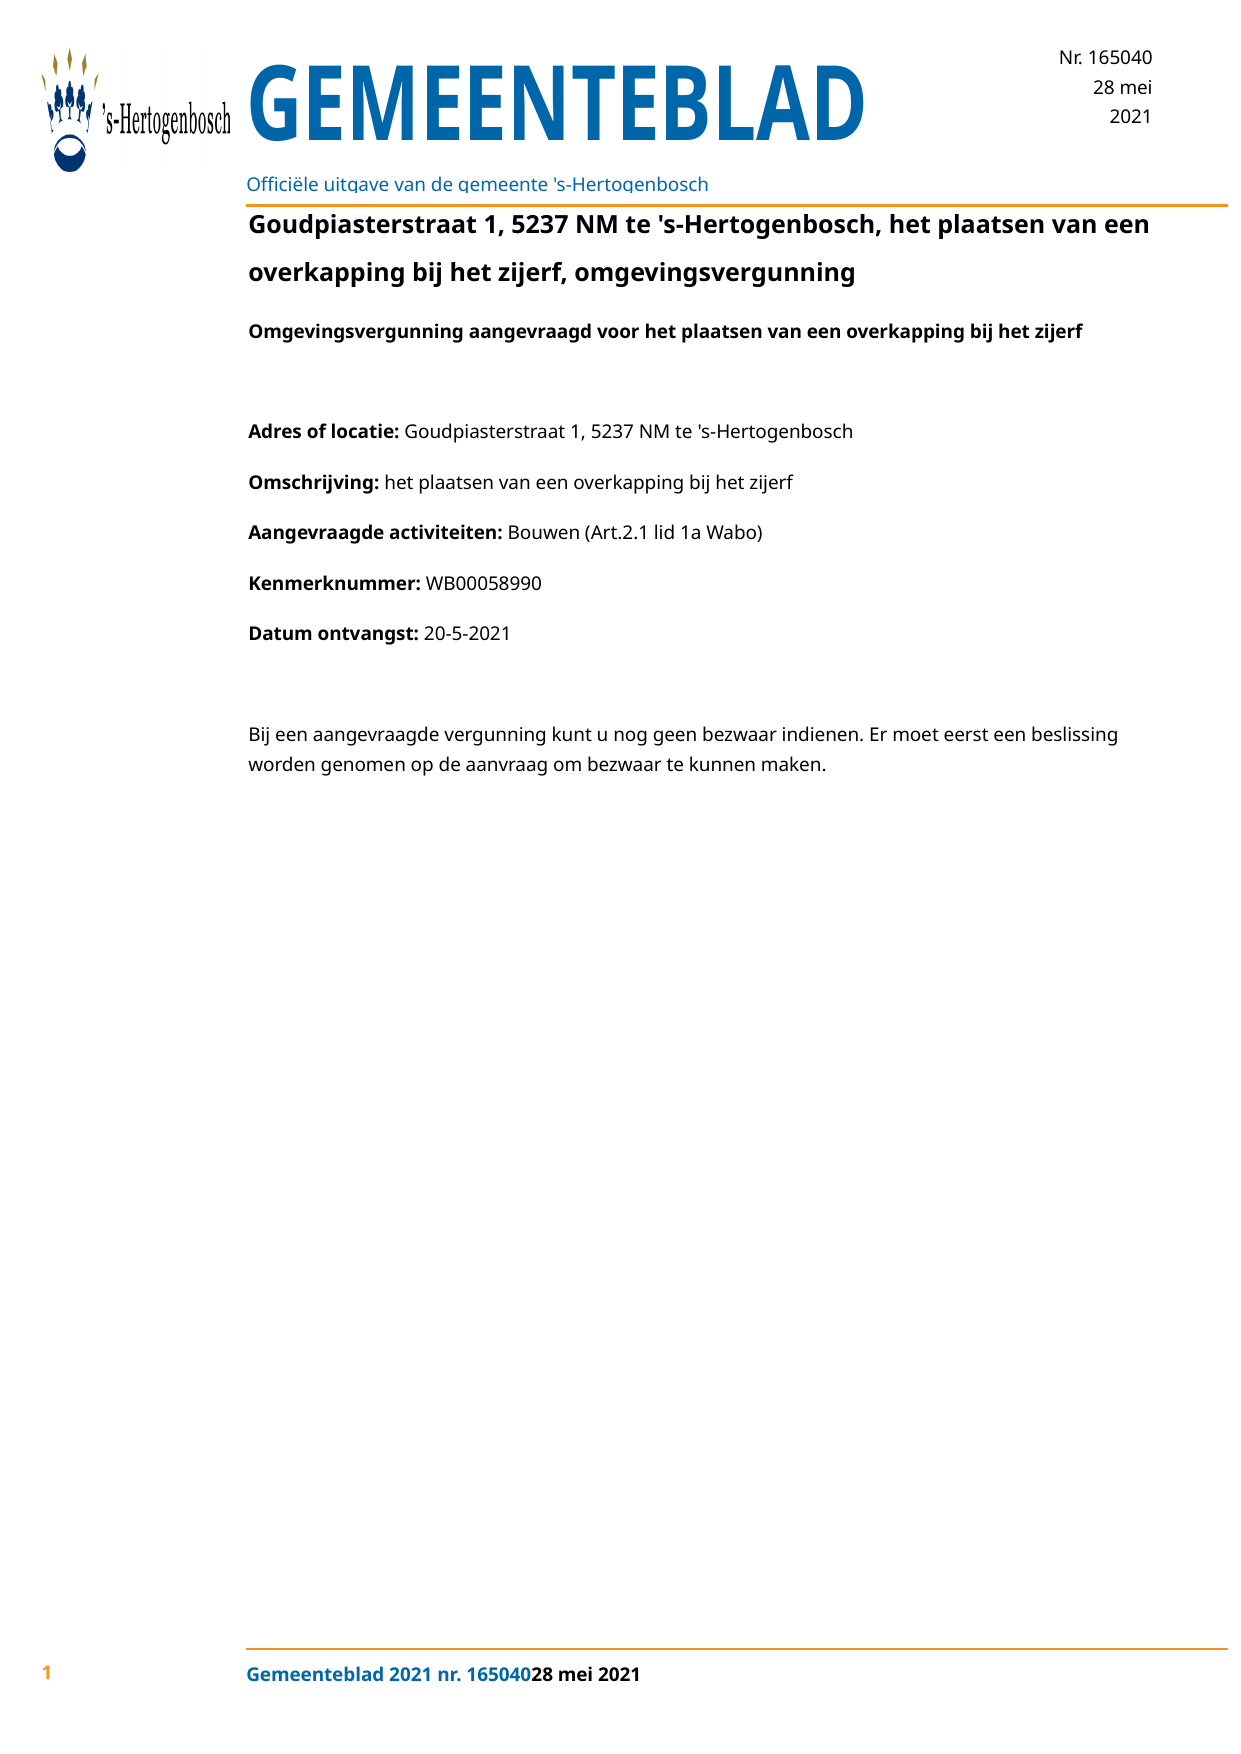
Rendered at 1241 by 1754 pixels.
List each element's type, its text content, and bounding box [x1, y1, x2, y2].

text Datum ontvangst: 20-5-2021 [248, 620, 1152, 646]
text Adres of locatie: Goudpiasterstraat 1, 5237 NM te 's-Hertogenbosch [248, 419, 1152, 444]
text Omschrijving: het plaatsen van een overkapping bij het zijerf [248, 469, 1152, 495]
text Kenmerknummer: WB00058990 [248, 570, 1152, 596]
text Goudpiasterstraat 1, 5237 NM te 's-Hertogenbosch, het plaatsen van een overkapping bij het zijerf, omgevingsvergunning [248, 207, 1152, 288]
text Omgevingsvergunning aangevraagd voor het plaatsen van een overkapping bij het zijerf [248, 318, 1152, 344]
text Aangevraagde activiteiten: Bouwen (Art.2.1 lid 1a Wabo) [248, 519, 1152, 545]
text Bij een aangevraagde vergunning kunt u nog geen bezwaar indienen. Er moet eerst een beslissing worden genomen op de aanvraag om bezwaar te kunnen maken. [248, 721, 1152, 777]
picture [41, 47, 231, 172]
